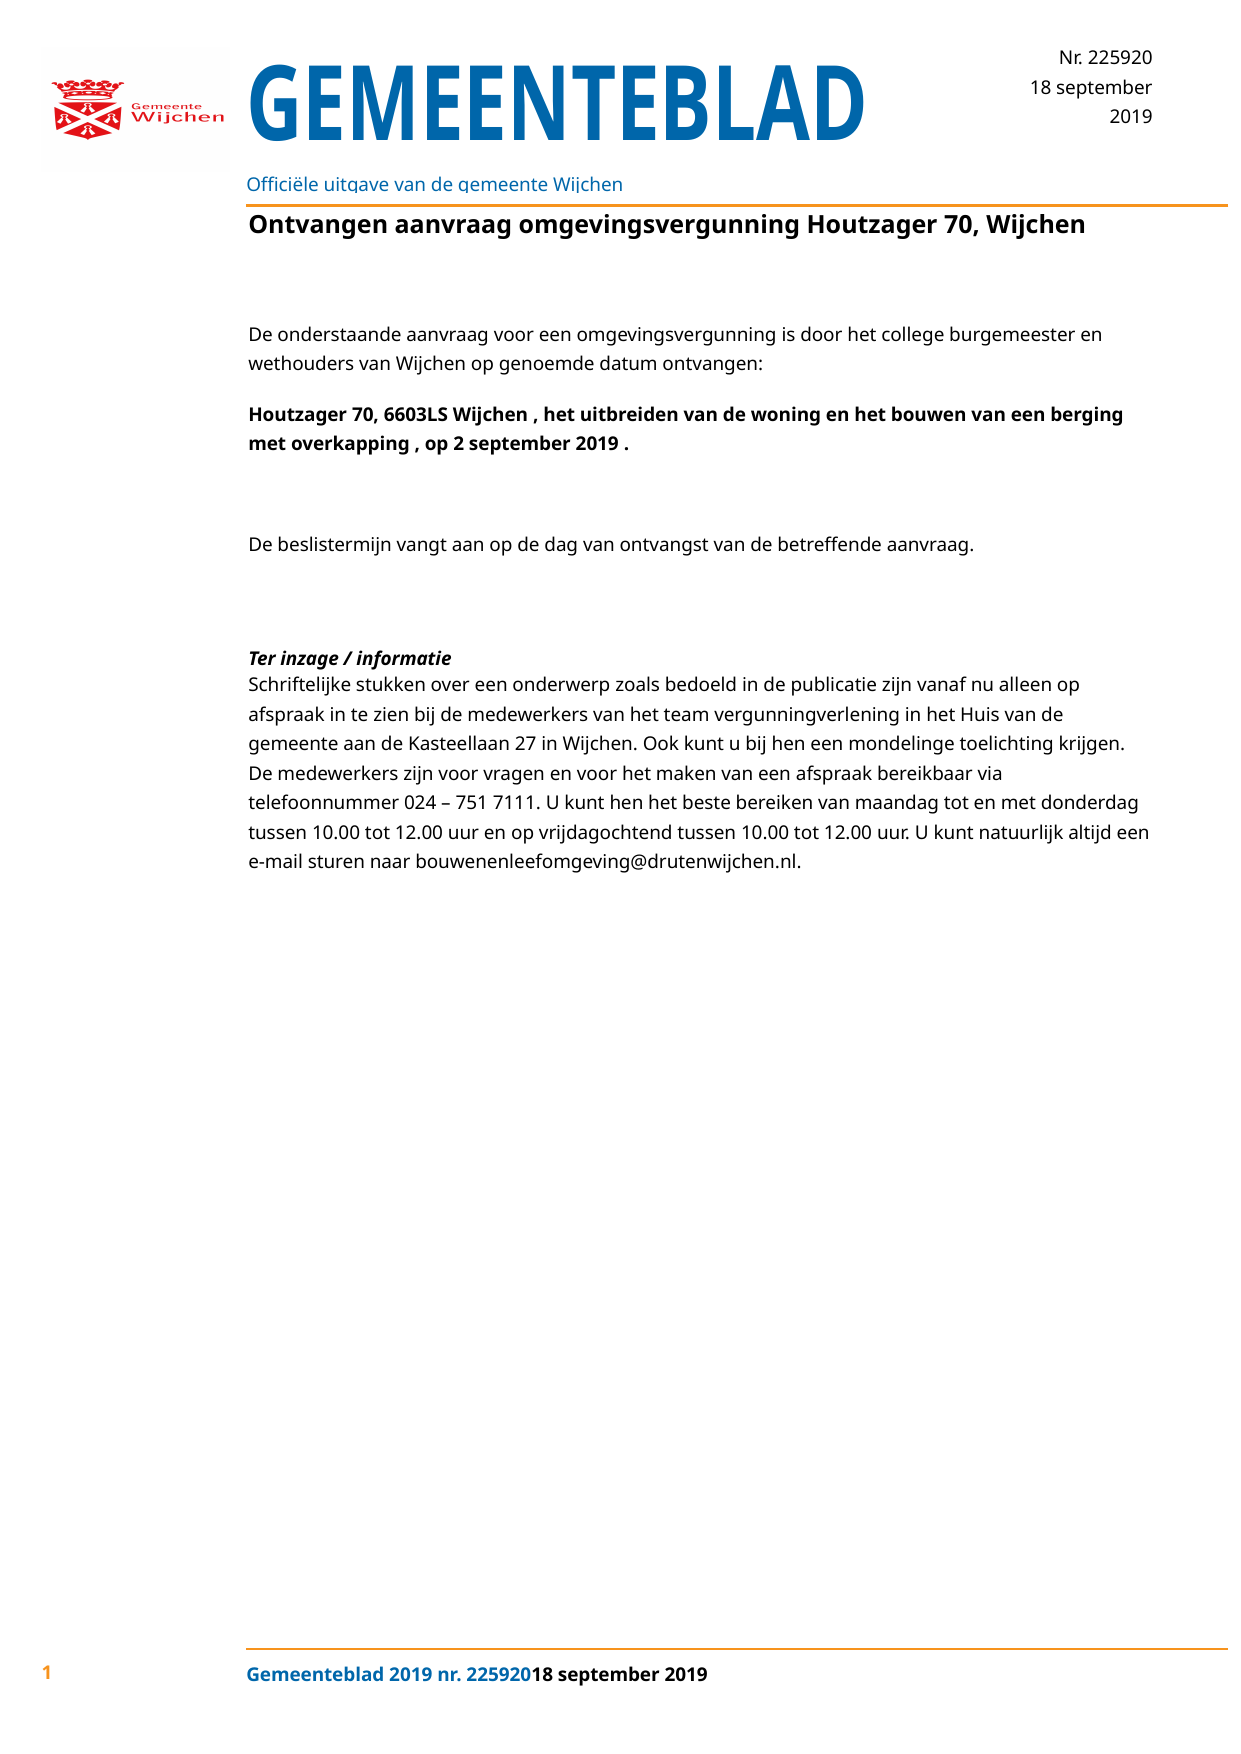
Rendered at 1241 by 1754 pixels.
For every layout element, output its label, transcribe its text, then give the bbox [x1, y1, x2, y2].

text De beslistermijn vangt aan op de dag van ontvangst van de betreffende aanvraag. [248, 531, 1152, 557]
text Schriftelijke stukken over een onderwerp zoals bedoeld in de publicatie zijn vanaf nu alleen op afspraak in te zien bij de medewerkers van het team vergunningverlening in het Huis van de gemeente aan de Kasteellaan 27 in Wijchen. Ook kunt u bij hen een mondelinge toelichting krijgen. De medewerkers zijn voor vragen en voor het maken van een afspraak bereikbaar via telefoonnummer 024 – 751 7111. U kunt hen het beste bereiken van maandag tot en met donderdag tussen 10.00 tot 12.00 uur en op vrijdagochtend tussen 10.00 tot 12.00 uur. U kunt natuurlijk altijd een e-mail sturen naar bouwenenleefomgeving@drutenwijchen.nl. [248, 671, 1152, 874]
text Ter inzage / informatie [248, 646, 1152, 671]
text Ontvangen aanvraag omgevingsvergunning Houtzager 70, Wijchen [248, 207, 1152, 241]
text Houtzager 70, 6603LS Wijchen , het uitbreiden van de woning en het bouwen van een berging met overkapping , op 2 september 2019 . [248, 401, 1152, 456]
picture [41, 47, 231, 172]
text De onderstaande aanvraag voor een omgevingsvergunning is door het college burgemeester en wethouders van Wijchen op genoemde datum ontvangen: [248, 321, 1152, 376]
